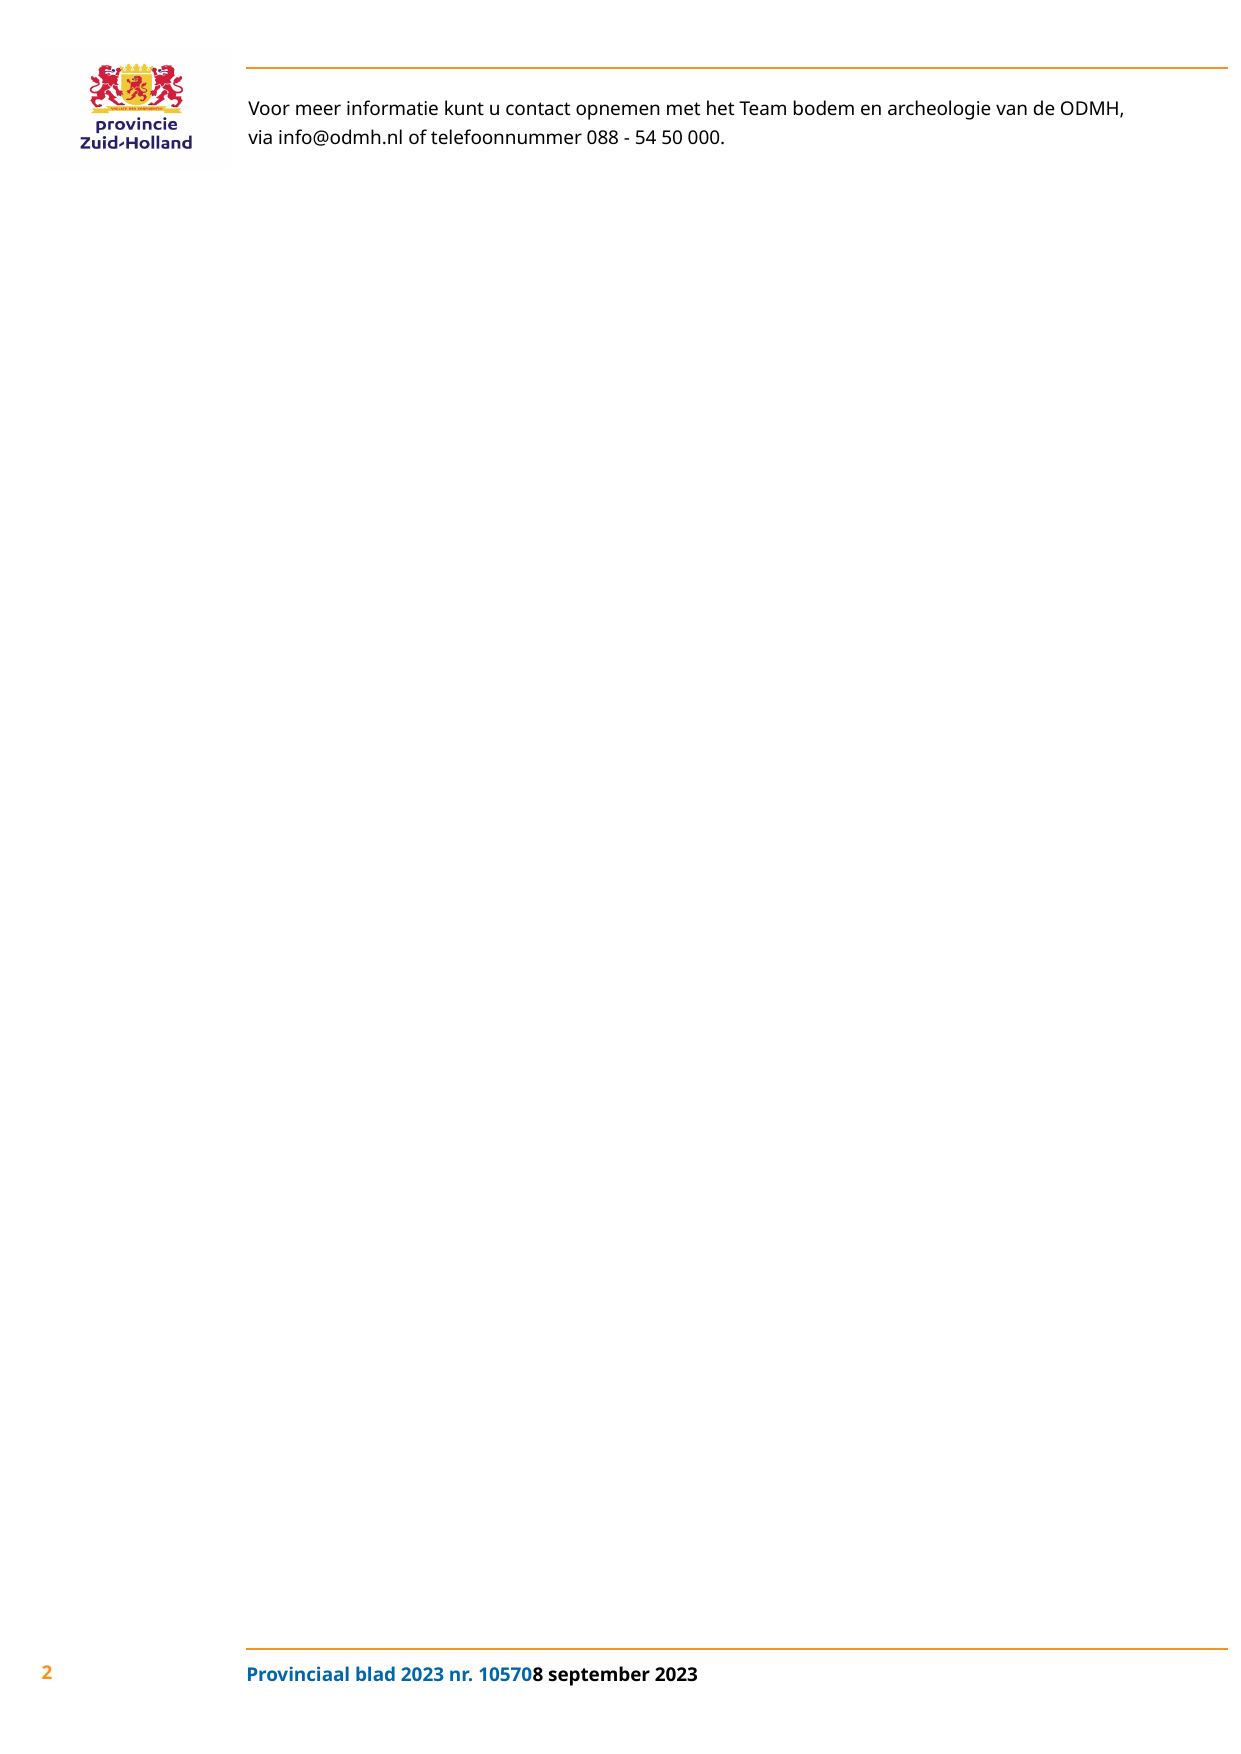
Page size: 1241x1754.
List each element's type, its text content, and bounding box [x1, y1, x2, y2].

picture [41, 47, 231, 172]
text Voor meer informatie kunt u contact opnemen met het Team bodem en archeologie van de ODMH, via info@odmh.nl of telefoonnummer 088 - 54 50 000. [248, 95, 1152, 150]
